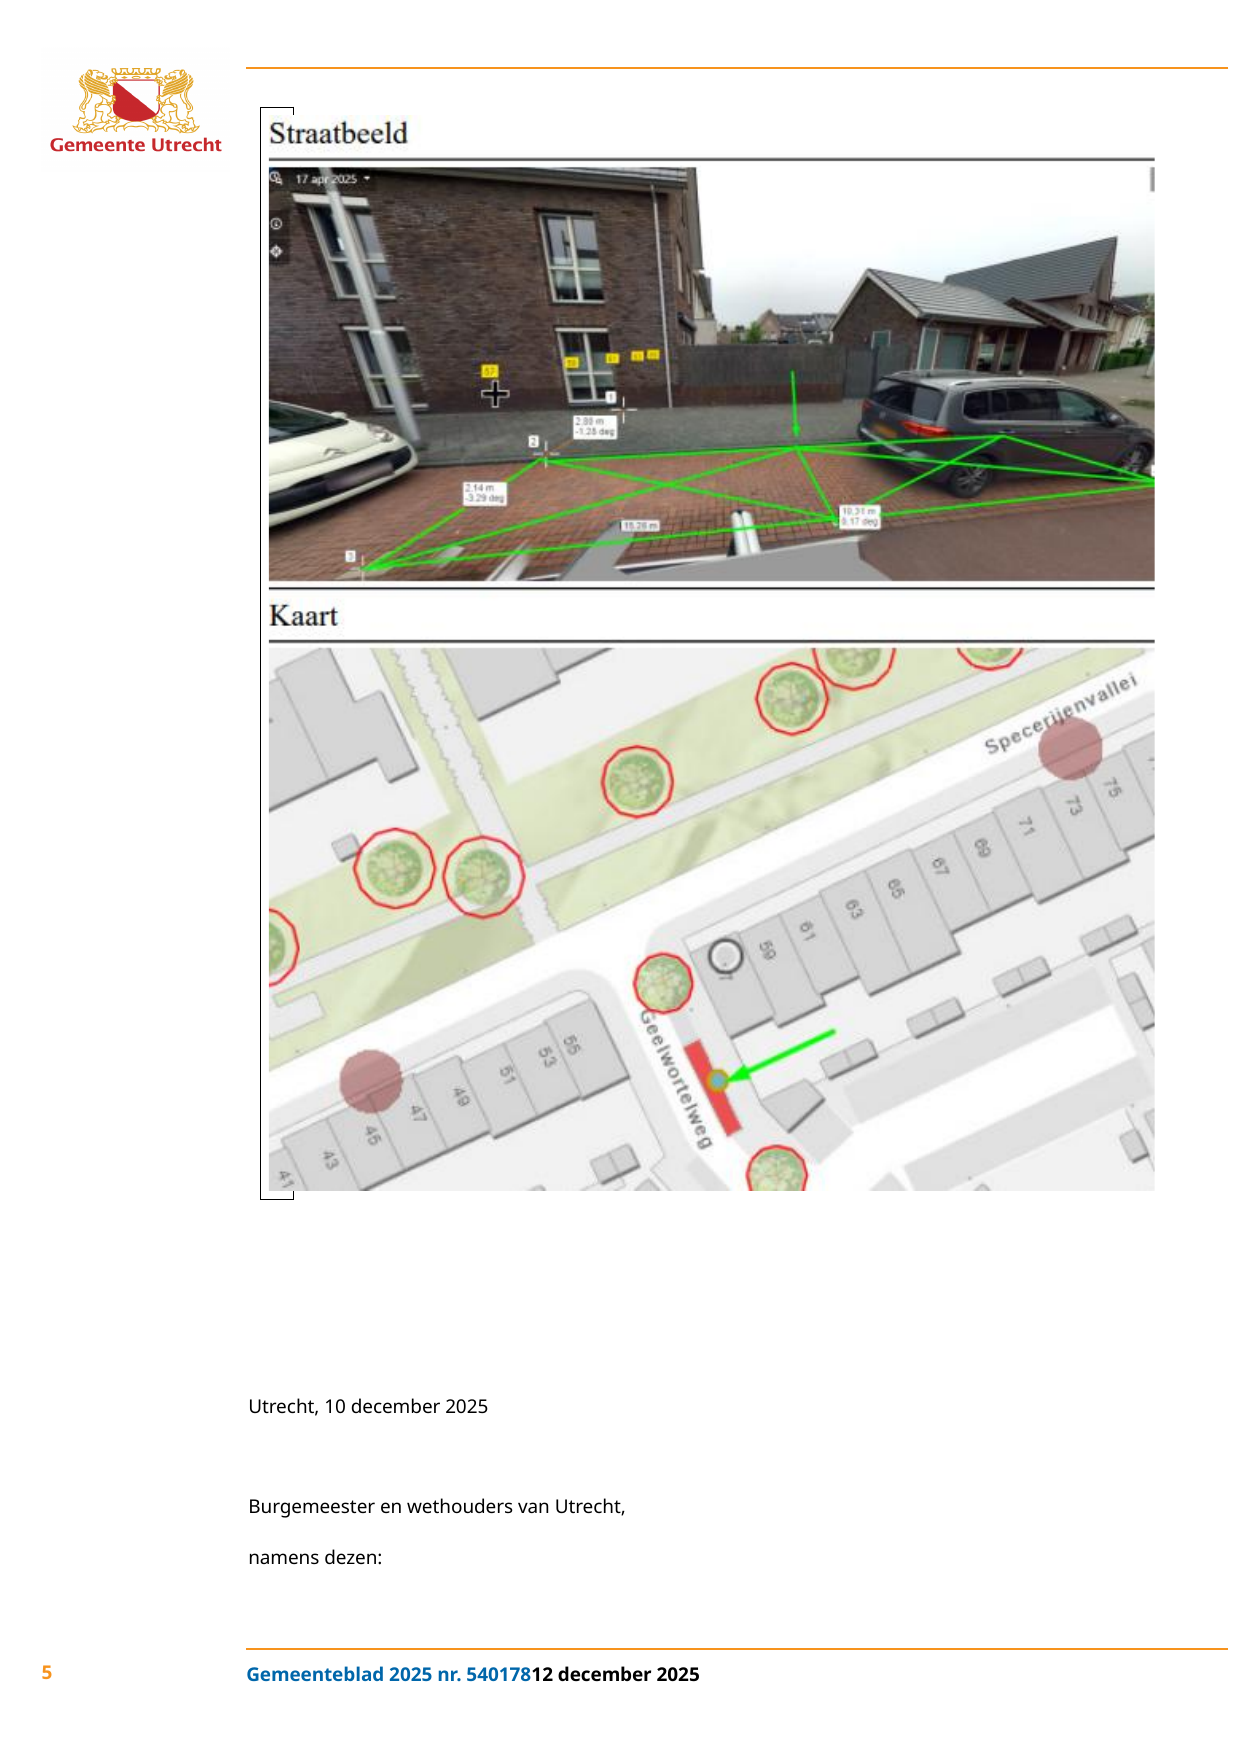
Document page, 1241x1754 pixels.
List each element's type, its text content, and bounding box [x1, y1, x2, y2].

picture [268, 115, 1155, 1191]
picture [41, 47, 231, 172]
text Utrecht, 10 december 2025 [248, 1393, 1152, 1418]
text namens dezen: [248, 1544, 1152, 1570]
text Burgemeester en wethouders van Utrecht, [248, 1494, 1152, 1519]
